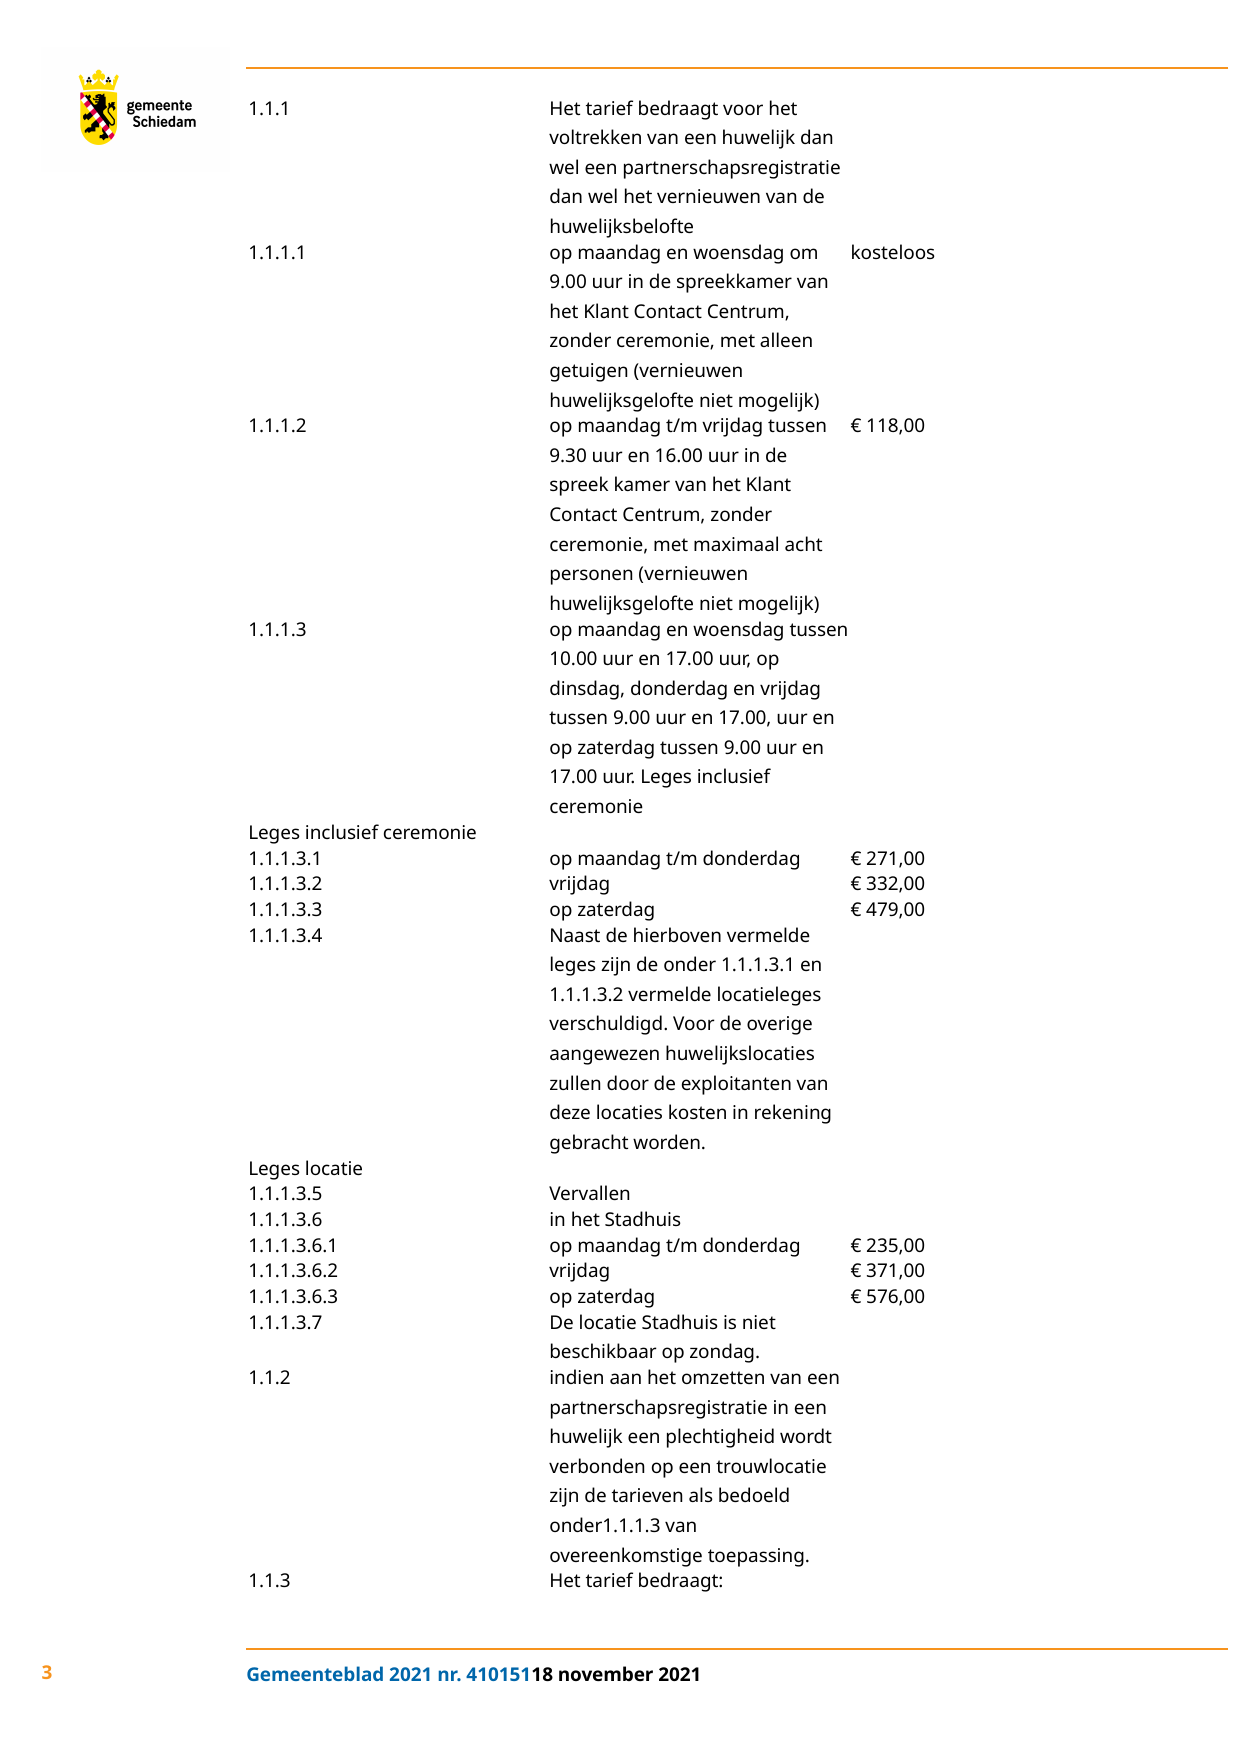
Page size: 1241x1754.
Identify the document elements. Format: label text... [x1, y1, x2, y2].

table_cell Het tarief bedraagt voor het voltrekken van een huwelijk dan wel een partnerschapsregistratie dan wel het vernieuwen van de huwelijksbelofte [549, 95, 850, 239]
table_cell 1.1.1 [248, 95, 549, 239]
table_cell op maandag t/m vrijdag tussen 9.30 uur en 16.00 uur in de spreek kamer van het Klant Contact Centrum, zonder ceremonie, met maximaal acht personen (vernieuwen huwelijksgelofte niet mogelijk) [549, 413, 850, 616]
table_cell Het tarief bedraagt: [549, 1568, 850, 1593]
table_cell op maandag en woensdag om 9.00 uur in de spreekkamer van het Klant Contact Centrum, zonder ceremonie, met alleen getuigen (vernieuwen huwelijksgelofte niet mogelijk) [549, 239, 850, 412]
table_cell 1.1.1.3.6 [248, 1206, 549, 1232]
table_cell 1.1.1.3.6.3 [248, 1283, 549, 1309]
table_cell [850, 1206, 1152, 1232]
table_cell € 576,00 [850, 1283, 1152, 1309]
table_cell 1.1.1.3.6.1 [248, 1232, 549, 1258]
table_cell 1.1.1.3.5 [248, 1180, 549, 1206]
table_cell kosteloos [850, 239, 1152, 412]
table_cell € 479,00 [850, 896, 1152, 922]
table_cell € 235,00 [850, 1232, 1152, 1258]
table_cell € 332,00 [850, 870, 1152, 896]
table_cell [850, 1309, 1152, 1364]
table_cell 1.1.1.3.3 [248, 896, 549, 922]
table_cell in het Stadhuis [549, 1206, 850, 1232]
table_cell 1.1.1.1 [248, 239, 549, 412]
table_cell 1.1.1.3.6.2 [248, 1258, 549, 1283]
table_cell [850, 1568, 1152, 1593]
table_cell op maandag en woensdag tussen 10.00 uur en 17.00 uur, op dinsdag, donderdag en vrijdag tussen 9.00 uur en 17.00, uur en op zaterdag tussen 9.00 uur en 17.00 uur. Leges inclusief ceremonie [549, 616, 850, 819]
table_cell Vervallen [549, 1180, 850, 1206]
picture [41, 47, 231, 172]
table_cell 1.1.1.3.7 [248, 1309, 549, 1364]
table_cell 1.1.1.3.4 [248, 922, 549, 1155]
table_cell op zaterdag [549, 1283, 850, 1309]
table_cell op maandag t/m donderdag [549, 1232, 850, 1258]
table_cell indien aan het omzetten van een partnerschapsregistratie in een huwelijk een plechtigheid wordt verbonden op een trouwlocatie zijn de tarieven als bedoeld onder1.1.1.3 van overeenkomstige toepassing. [549, 1364, 850, 1568]
table_cell op zaterdag [549, 896, 850, 922]
table_cell [850, 616, 1152, 819]
table_cell 1.1.1.2 [248, 413, 549, 616]
table_cell [850, 922, 1152, 1155]
table_cell Naast de hierboven vermelde leges zijn de onder 1.1.1.3.1 en 1.1.1.3.2 vermelde locatieleges verschuldigd. Voor de overige aangewezen huwelijkslocaties zullen door de exploitanten van deze locaties kosten in rekening gebracht worden. [549, 922, 850, 1155]
table_cell [850, 95, 1152, 239]
table_cell op maandag t/m donderdag [549, 845, 850, 870]
table_cell 1.1.1.3.1 [248, 845, 549, 870]
table_cell vrijdag [549, 870, 850, 896]
table_cell Leges locatie [248, 1155, 1152, 1180]
table_cell 1.1.1.3.2 [248, 870, 549, 896]
table_cell [850, 1364, 1152, 1568]
table_cell [850, 1180, 1152, 1206]
table_cell 1.1.3 [248, 1568, 549, 1593]
table_cell De locatie Stadhuis is niet beschikbaar op zondag. [549, 1309, 850, 1364]
table_cell € 118,00 [850, 413, 1152, 616]
table_cell € 371,00 [850, 1258, 1152, 1283]
table_cell € 271,00 [850, 845, 1152, 870]
table_cell Leges inclusief ceremonie [248, 819, 1152, 845]
table_cell 1.1.2 [248, 1364, 549, 1568]
table_cell 1.1.1.3 [248, 616, 549, 819]
table_cell vrijdag [549, 1258, 850, 1283]
